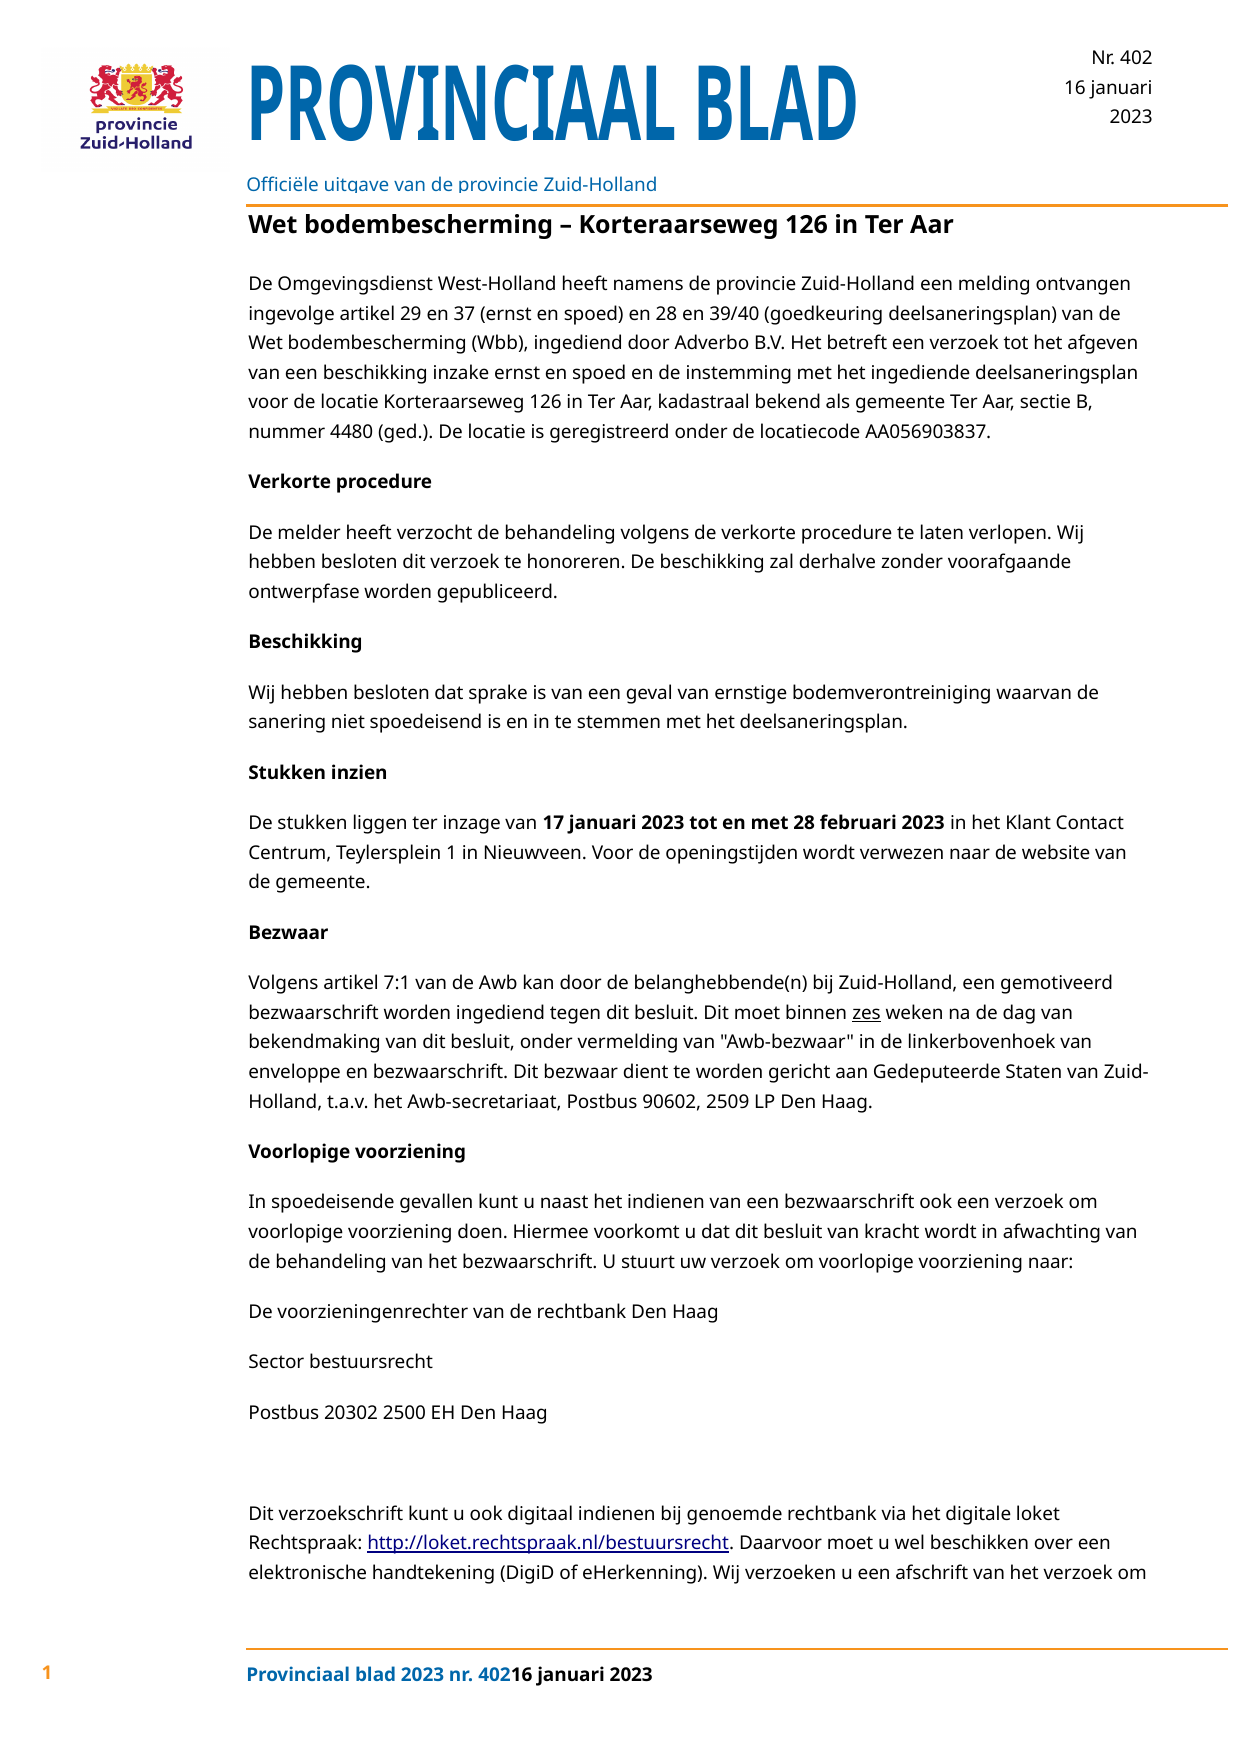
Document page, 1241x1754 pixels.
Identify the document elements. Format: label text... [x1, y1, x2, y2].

text Bezwaar [248, 919, 1152, 945]
text Sector bestuursrecht [248, 1349, 1152, 1374]
text De Omgevingsdienst West-Holland heeft namens de provincie Zuid-Holland een melding ontvangen ingevolge artikel 29 en 37 (ernst en spoed) en 28 en 39/40 (goedkeuring deelsaneringsplan) van de Wet bodembescherming (Wbb), ingediend door Adverbo B.V. Het betreft een verzoek tot het afgeven van een beschikking inzake ernst en spoed en de instemming met het ingediende deelsaneringsplan voor de locatie Korteraarseweg 126 in Ter Aar, kadastraal bekend als gemeente Ter Aar, sectie B, nummer 4480 (ged.). De locatie is geregistreerd onder de locatiecode AA056903837. [248, 270, 1152, 444]
text De melder heeft verzocht de behandeling volgens de verkorte procedure te laten verlopen. Wij hebben besloten dit verzoek te honoreren. De beschikking zal derhalve zonder voorafgaande ontwerpfase worden gepubliceerd. [248, 519, 1152, 604]
text Postbus 20302 2500 EH Den Haag [248, 1399, 1152, 1425]
text Voorlopige voorziening [248, 1138, 1152, 1164]
text Wij hebben besloten dat sprake is van een geval van ernstige bodemverontreiniging waarvan de sanering niet spoedeisend is en in te stemmen met het deelsaneringsplan. [248, 679, 1152, 734]
text De voorzieningenrechter van de rechtbank Den Haag [248, 1298, 1152, 1324]
text Stukken inzien [248, 759, 1152, 785]
picture [41, 47, 231, 172]
text In spoedeisende gevallen kunt u naast het indienen van een bezwaarschrift ook een verzoek om voorlopige voorziening doen. Hiermee voorkomt u dat dit besluit van kracht wordt in afwachting van de behandeling van het bezwaarschrift. U stuurt uw verzoek om voorlopige voorziening naar: [248, 1189, 1152, 1273]
text Volgens artikel 7:1 van de Awb kan door de belanghebbende(n) bij Zuid-Holland, een gemotiveerd bezwaarschrift worden ingediend tegen dit besluit. Dit moet binnen zes weken na de dag van bekendmaking van dit besluit, onder vermelding van "Awb-bezwaar" in de linkerbovenhoek van enveloppe en bezwaarschrift. Dit bezwaar dient te worden gericht aan Gedeputeerde Staten van Zuid-Holland, t.a.v. het Awb-secretariaat, Postbus 90602, 2509 LP Den Haag. [248, 969, 1152, 1113]
text Beschikking [248, 629, 1152, 654]
text De stukken liggen ter inzage van 17 januari 2023 tot en met 28 februari 2023 in het Klant Contact Centrum, Teylersplein 1 in Nieuwveen. Voor de openingstijden wordt verwezen naar de website van de gemeente. [248, 809, 1152, 894]
text Verkorte procedure [248, 469, 1152, 494]
text Dit verzoekschrift kunt u ook digitaal indienen bij genoemde rechtbank via het digitale loket Rechtspraak: http://loket.rechtspraak.nl/bestuursrecht. Daarvoor moet u wel beschikken over een elektronische handtekening (DigiD of eHerkenning). Wij verzoeken u een afschrift van het verzoek om [248, 1500, 1152, 1585]
text Wet bodembescherming – Korteraarseweg 126 in Ter Aar [248, 207, 1152, 241]
